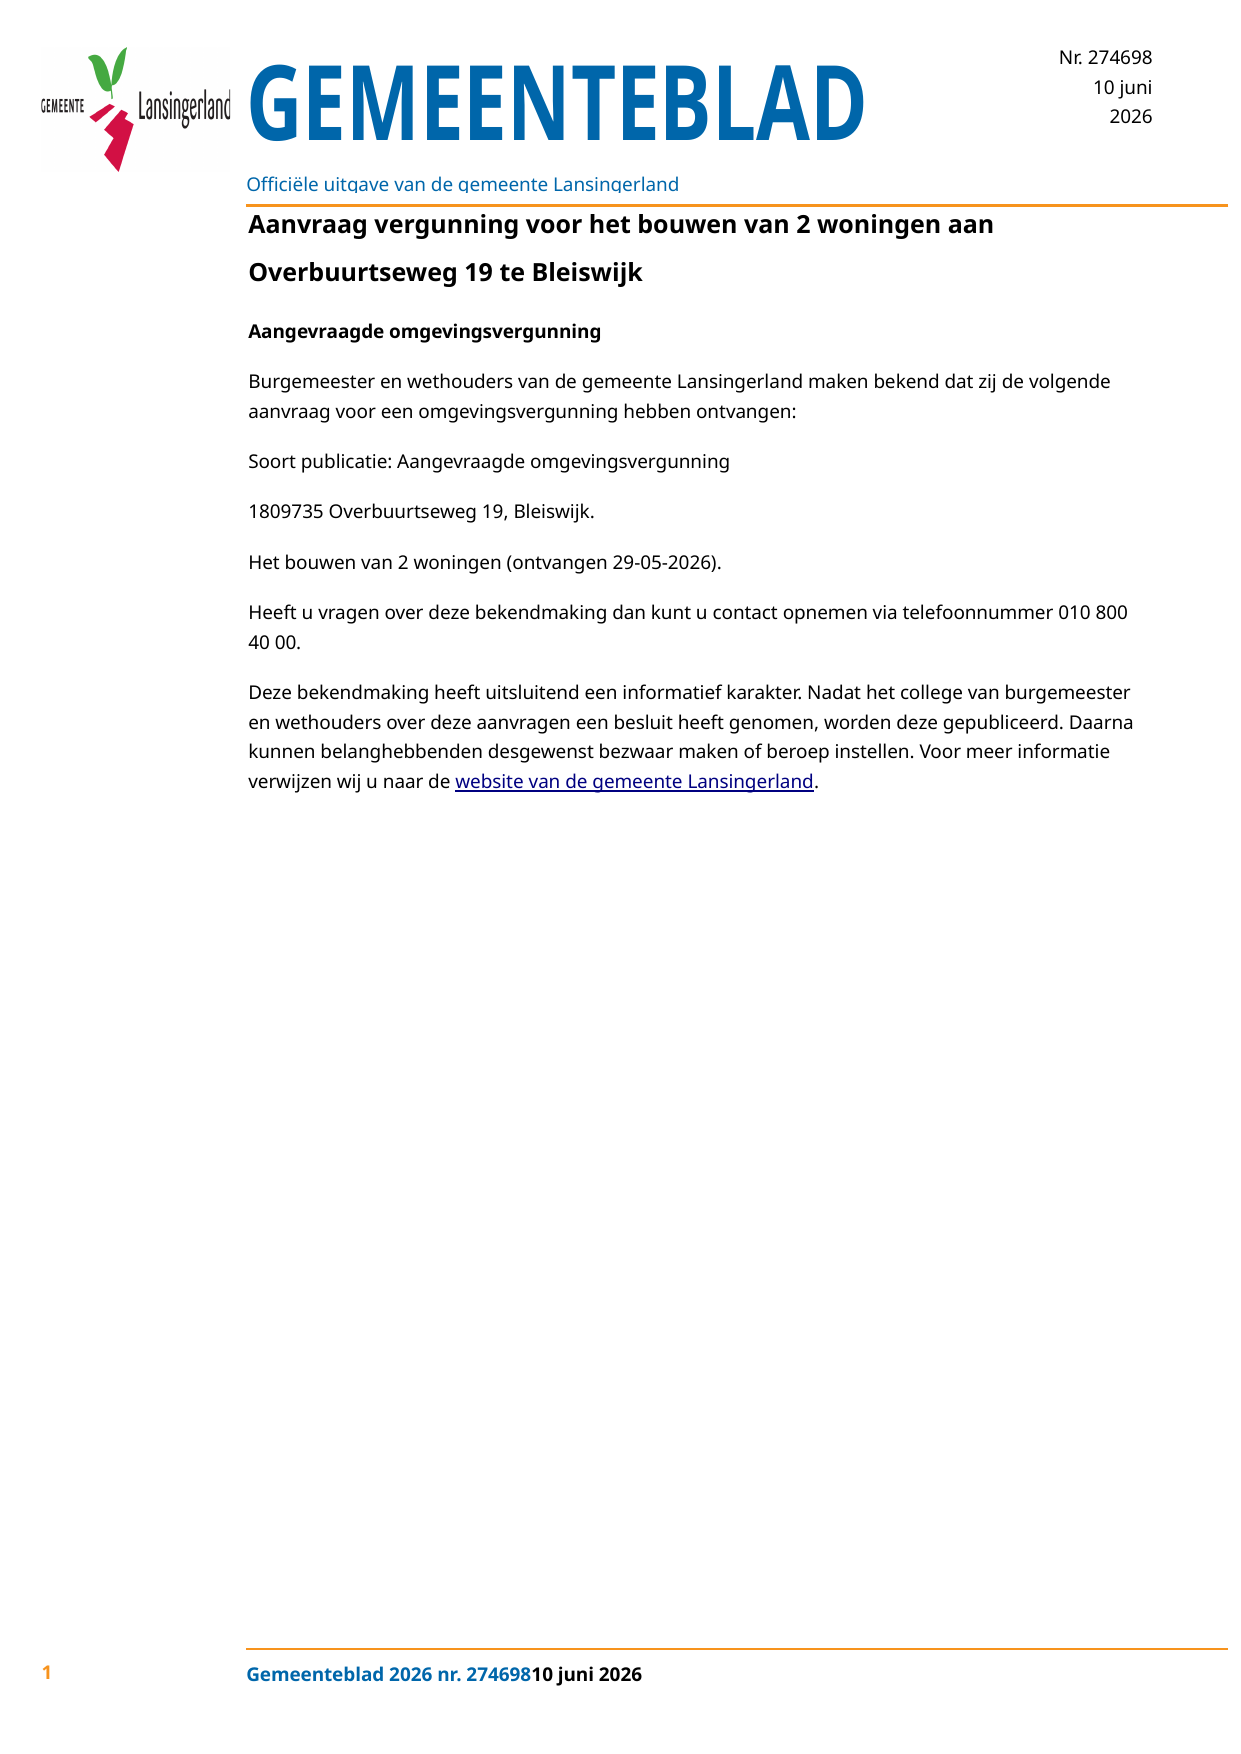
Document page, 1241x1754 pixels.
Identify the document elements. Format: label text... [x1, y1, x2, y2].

text Aanvraag vergunning voor het bouwen van 2 woningen aan Overbuurtseweg 19 te Bleiswijk [248, 207, 1152, 288]
text Burgemeester en wethouders van de gemeente Lansingerland maken bekend dat zij de volgende aanvraag voor een omgevingsvergunning hebben ontvangen: [248, 368, 1152, 424]
text Deze bekendmaking heeft uitsluitend een informatief karakter. Nadat het college van burgemeester en wethouders over deze aanvragen een besluit heeft genomen, worden deze gepubliceerd. Daarna kunnen belanghebbenden desgewenst bezwaar maken of beroep instellen. Voor meer informatie verwijzen wij u naar de website van de gemeente Lansingerland. [248, 679, 1152, 794]
picture [41, 47, 231, 172]
text 1809735 Overbuurtseweg 19, Bleiswijk. [248, 499, 1152, 524]
text Aangevraagde omgevingsvergunning [248, 318, 1152, 344]
text Heeft u vragen over deze bekendmaking dan kunt u contact opnemen via telefoonnummer 010 800 40 00. [248, 599, 1152, 655]
text Soort publicatie: Aangevraagde omgevingsvergunning [248, 448, 1152, 474]
text Het bouwen van 2 woningen (ontvangen 29-05-2026). [248, 549, 1152, 575]
